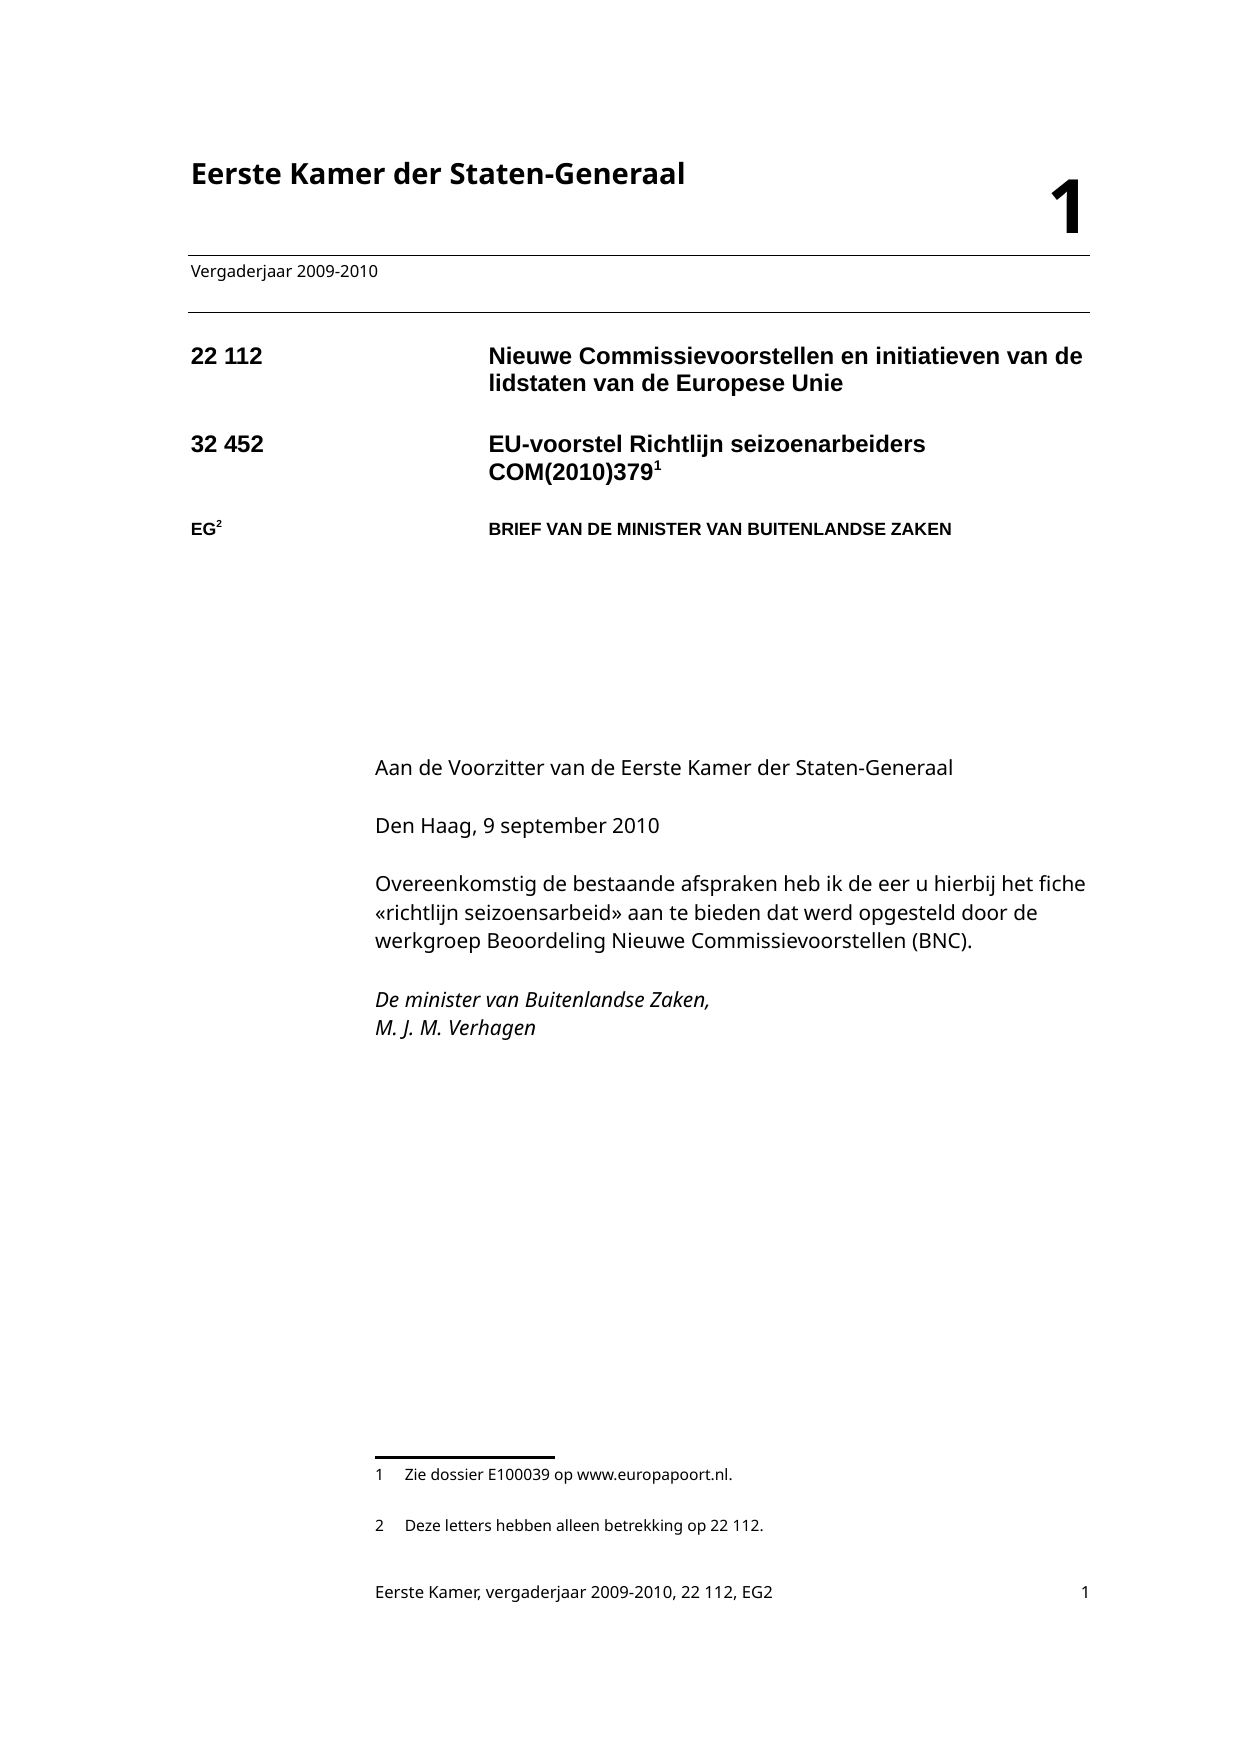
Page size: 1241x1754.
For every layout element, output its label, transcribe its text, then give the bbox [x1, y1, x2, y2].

table_header Eerste Kamer der Staten-Generaal [188, 150, 909, 255]
text Overeenkomstig de bestaande afspraken heb ik de eer u hierbij het fiche «richtlijn seizoensarbeid» aan te bieden dat werd opgesteld door de werkgroep Beoordeling Nieuwe Commissievoorstellen (BNC). [375, 869, 1090, 955]
table_cell EU-voorstel Richtlijn seizoenarbeiders COM(2010)379 [485, 427, 1090, 515]
table_cell 32 452 [188, 427, 485, 515]
table_cell [188, 313, 485, 339]
text De minister van Buitenlandse Zaken, [375, 985, 1090, 1013]
table_cell Vergaderjaar 2009-2010 [188, 256, 485, 312]
table_cell [485, 313, 1090, 339]
table_cell [485, 256, 1090, 312]
table_header 1 [910, 150, 1090, 255]
text Aan de Voorzitter van de Eerste Kamer der Staten-Generaal [375, 753, 1090, 781]
table_cell EG [188, 515, 485, 634]
table_cell Nieuwe Commissievoorstellen en initiatieven van de lidstaten van de Europese Unie [485, 339, 1090, 427]
text M. J. M. Verhagen [375, 1013, 1090, 1042]
table_cell 22 112 [188, 339, 485, 427]
text Den Haag, 9 september 2010 [375, 811, 1090, 839]
table_cell BRIEF VAN DE MINISTER VAN BUITENLANDSE ZAKEN [485, 515, 1090, 634]
